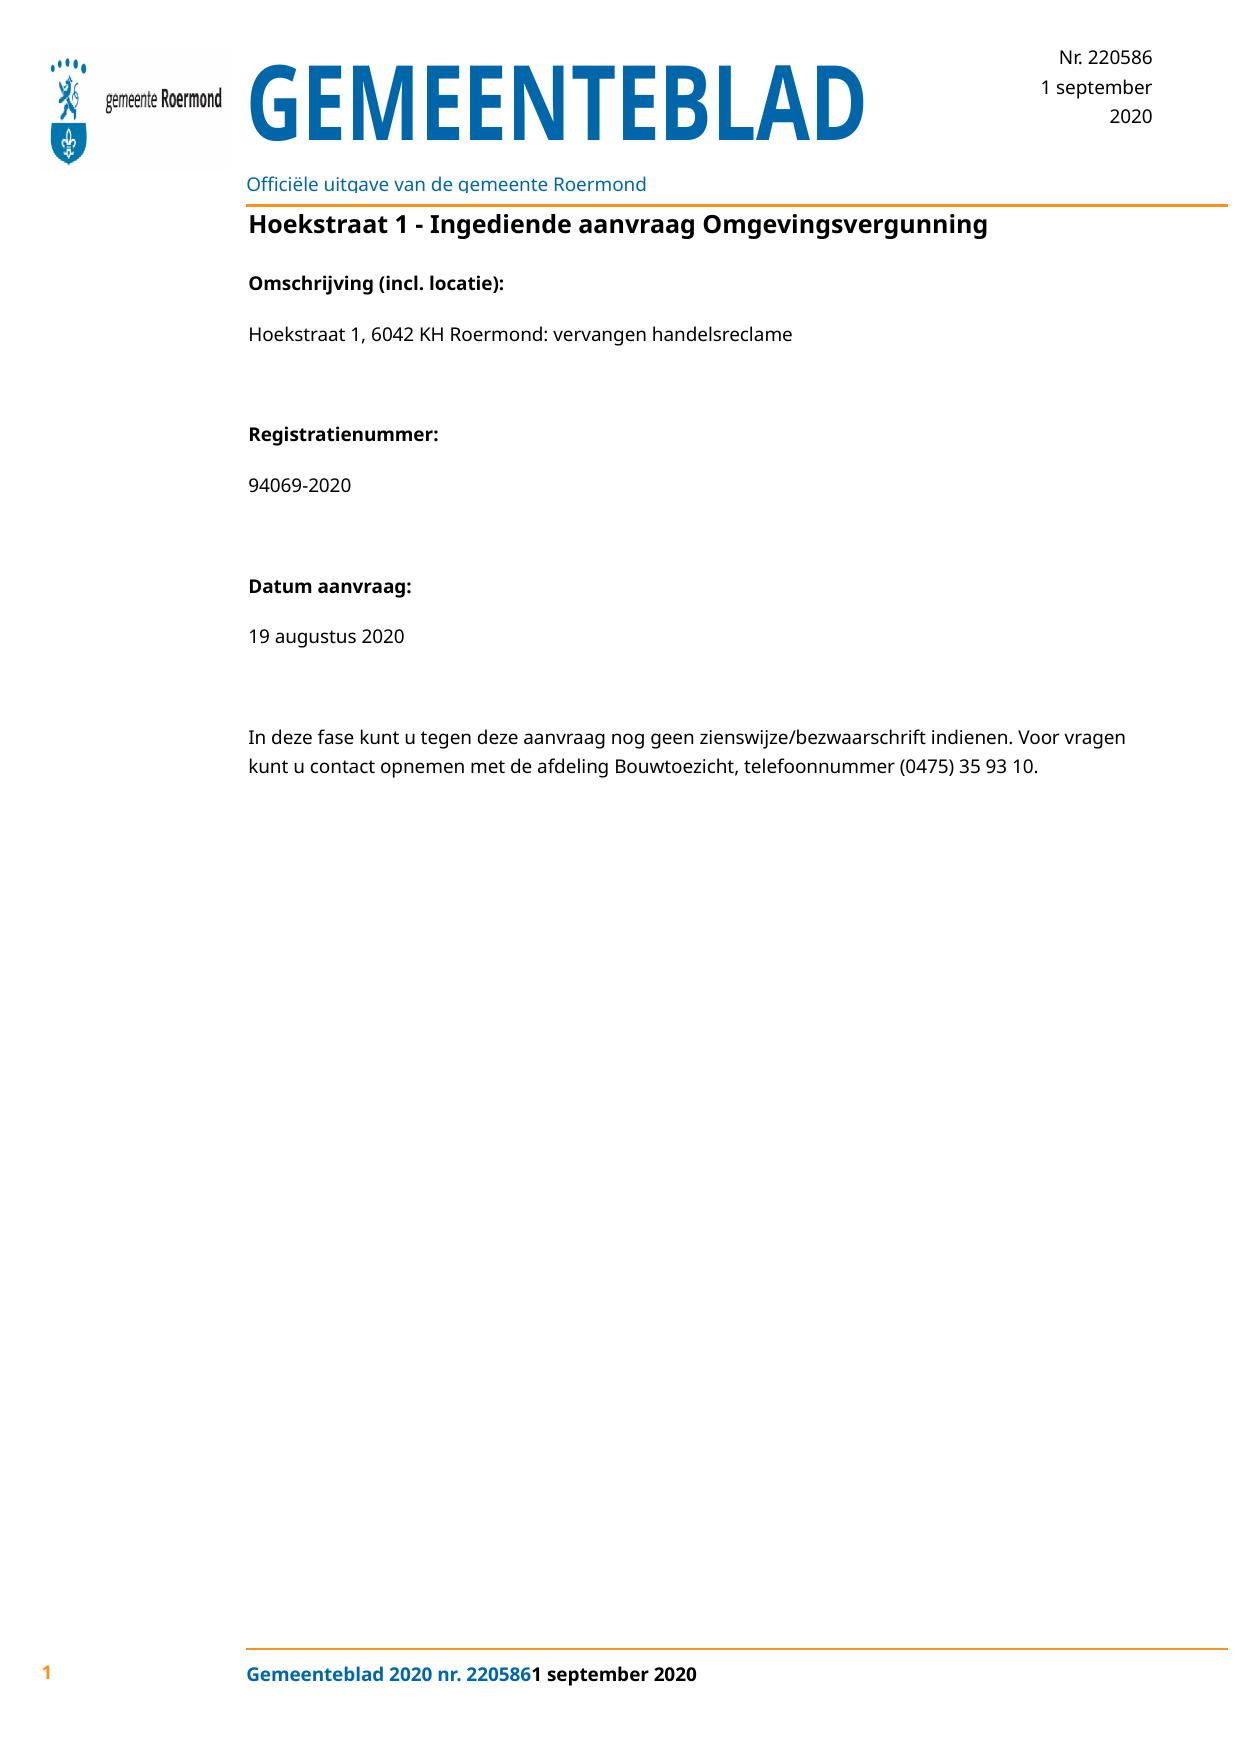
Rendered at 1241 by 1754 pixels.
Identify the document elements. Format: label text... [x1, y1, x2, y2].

text Hoekstraat 1 - Ingediende aanvraag Omgevingsvergunning [248, 207, 1152, 241]
text 94069-2020 [248, 472, 1152, 498]
text Registratienummer: [248, 422, 1152, 447]
text Datum aanvraag: [248, 573, 1152, 598]
text In deze fase kunt u tegen deze aanvraag nog geen zienswijze/bezwaarschrift indienen. Voor vragen kunt u contact opnemen met de afdeling Bouwtoezicht, telefoonnummer (0475) 35 93 10. [248, 724, 1152, 779]
text Hoekstraat 1, 6042 KH Roermond: vervangen handelsreclame [248, 321, 1152, 346]
picture [41, 47, 231, 172]
text Omschrijving (incl. locatie): [248, 270, 1152, 296]
text 19 augustus 2020 [248, 623, 1152, 649]
